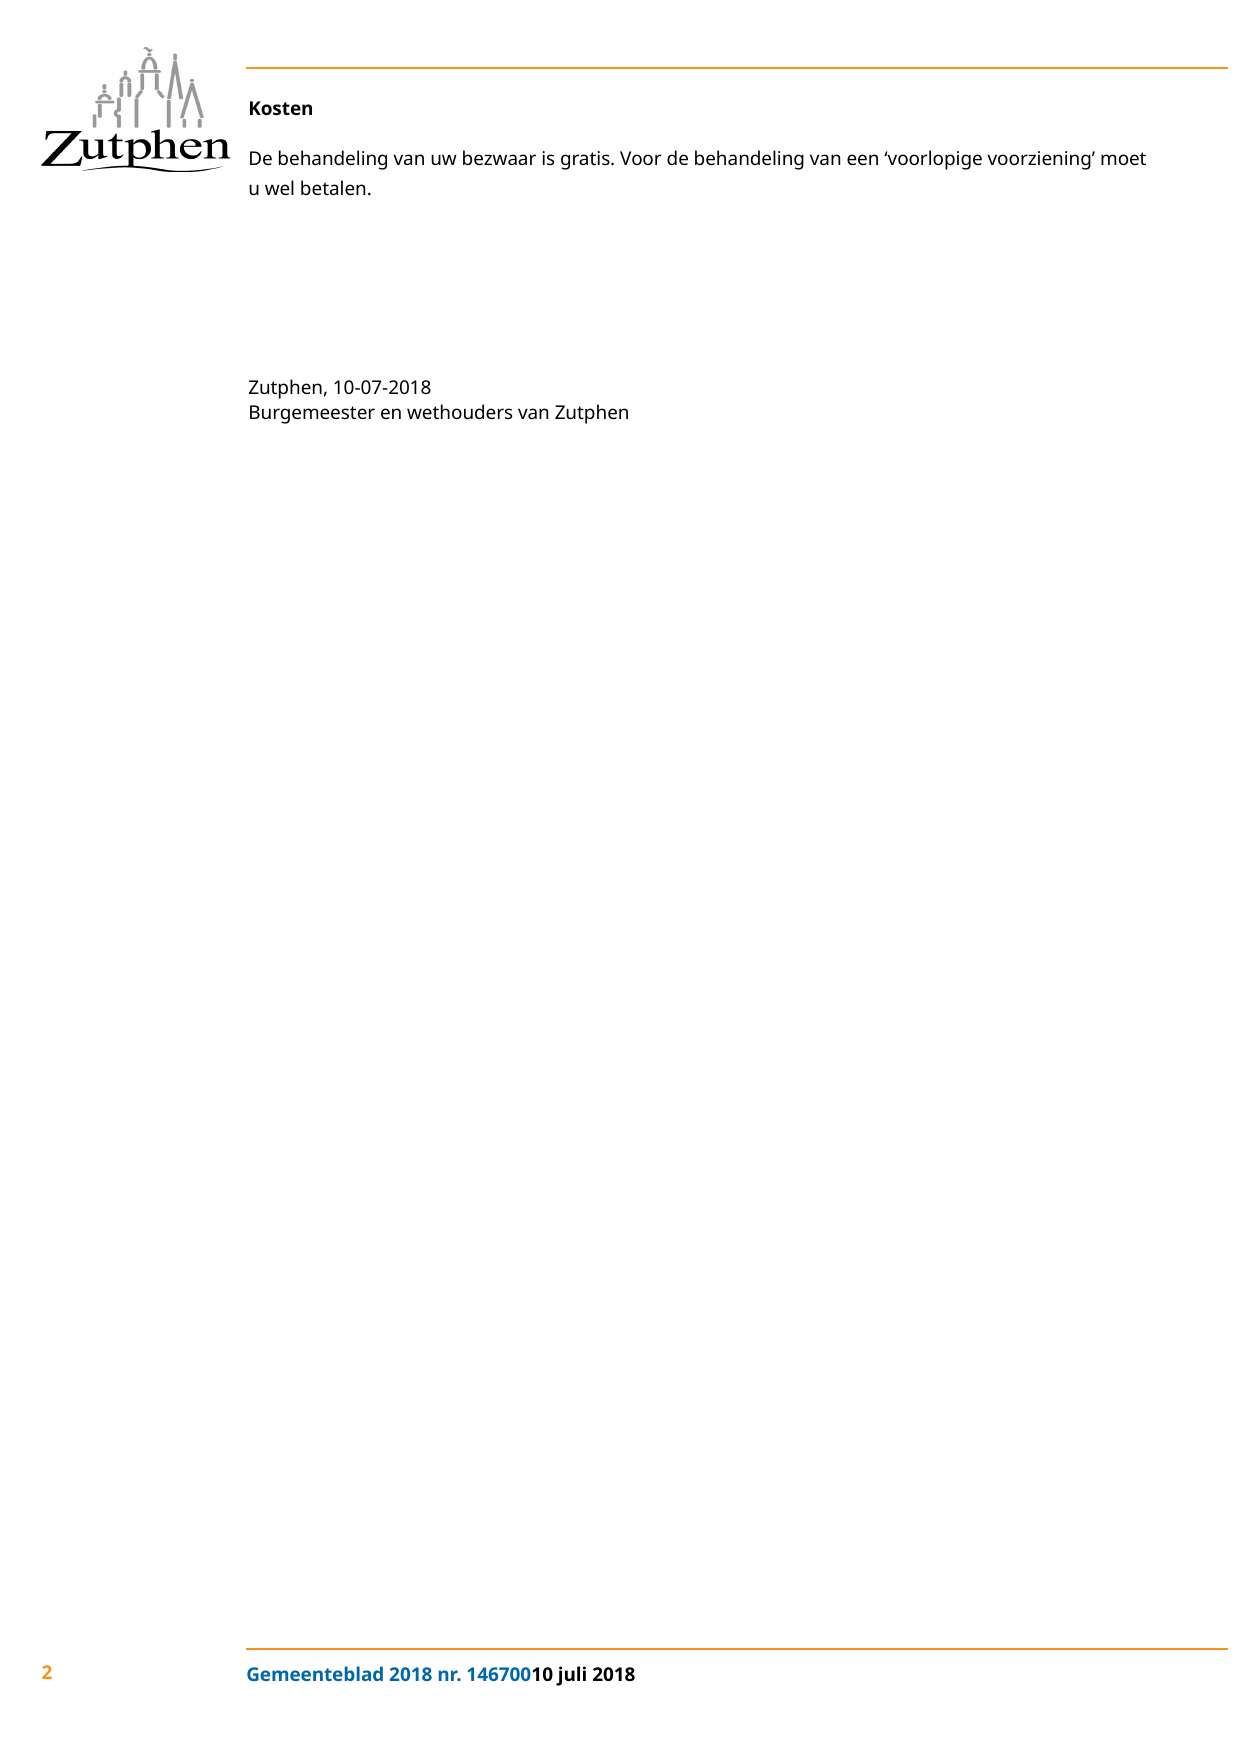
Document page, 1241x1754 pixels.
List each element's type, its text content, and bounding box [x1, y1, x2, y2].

text Zutphen, 10-07-2018 [248, 374, 1152, 399]
text De behandeling van uw bezwaar is gratis. Voor de behandeling van een ‘voorlopige voorziening’ moet u wel betalen. [248, 145, 1152, 201]
picture [41, 47, 231, 172]
text Kosten [248, 95, 1152, 121]
text Burgemeester en wethouders van Zutphen [248, 399, 1152, 425]
